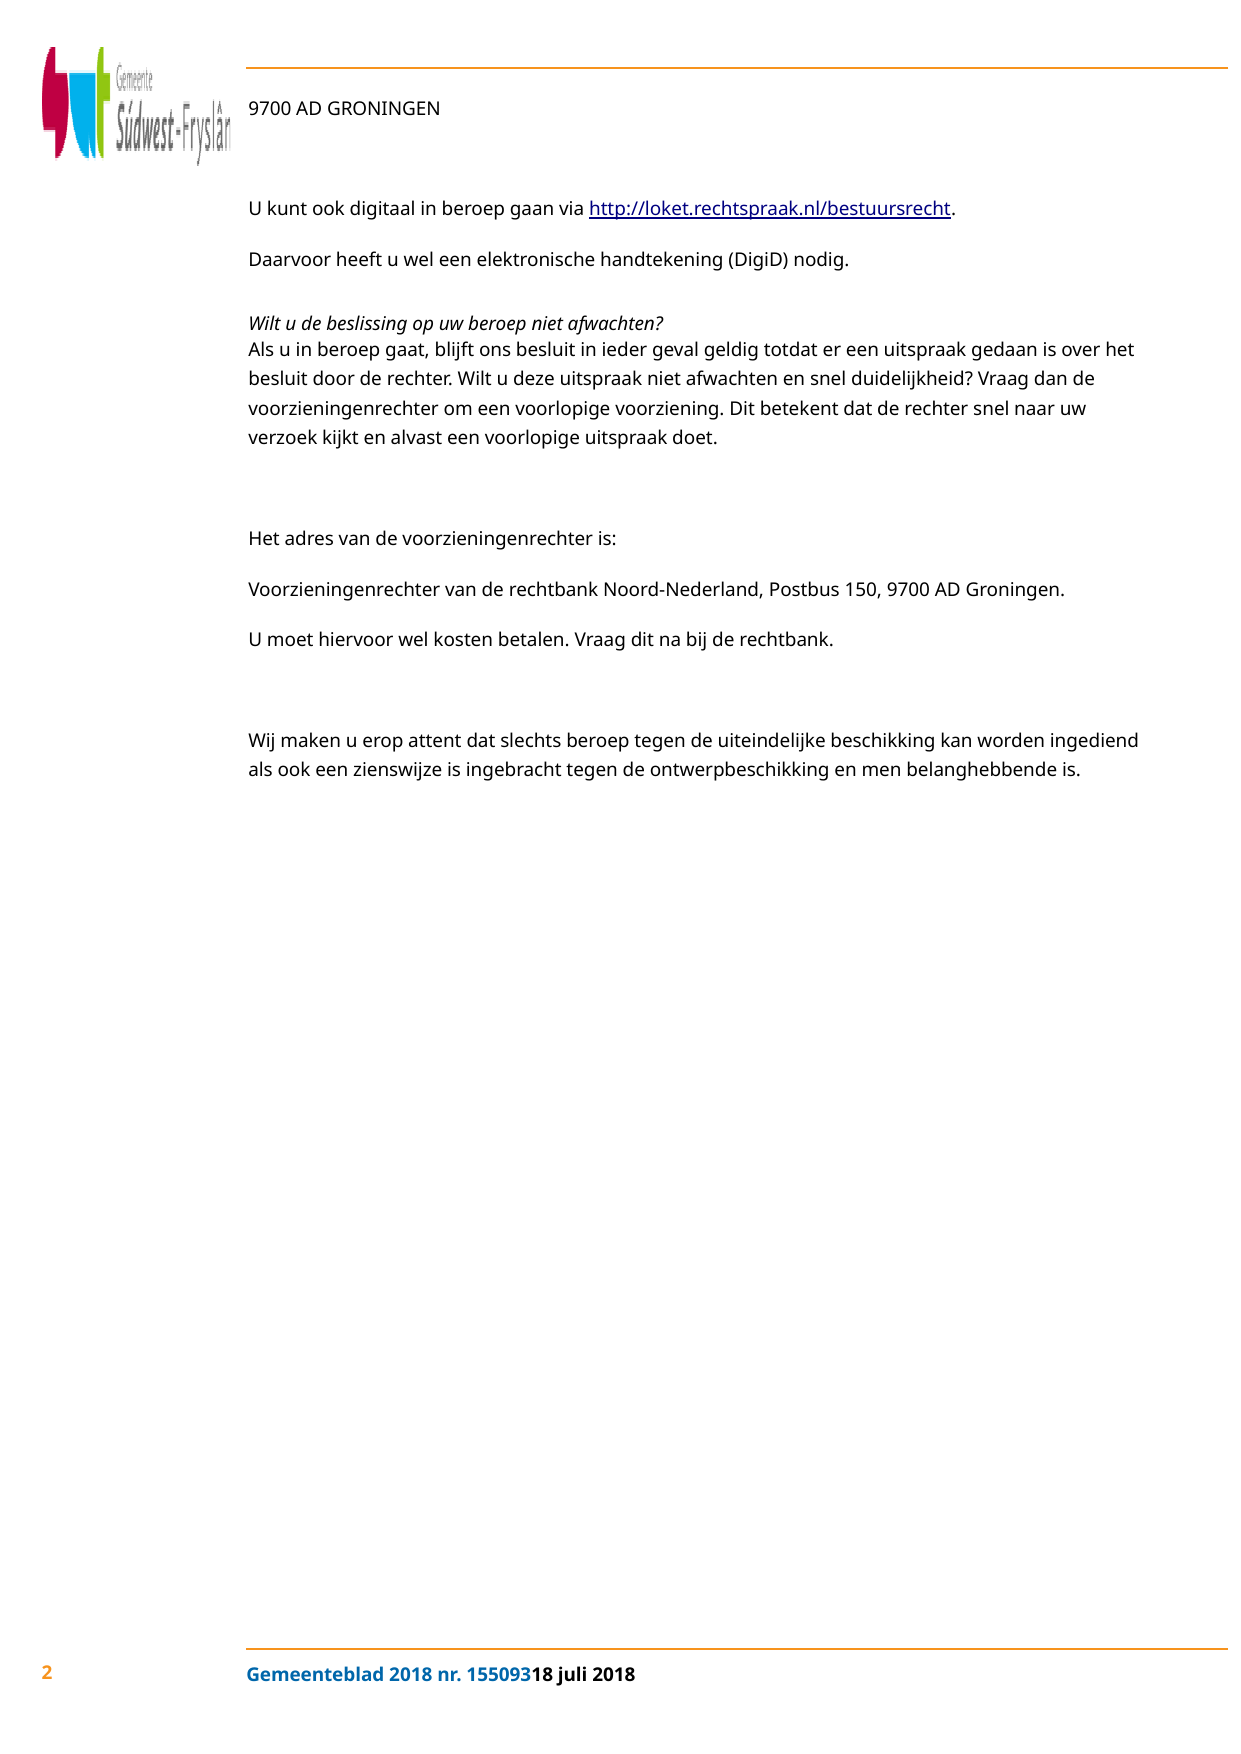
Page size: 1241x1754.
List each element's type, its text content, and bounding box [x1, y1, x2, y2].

picture [41, 47, 231, 172]
text Het adres van de voorzieningenrechter is: [248, 525, 1152, 551]
text Als u in beroep gaat, blijft ons besluit in ieder geval geldig totdat er een uitspraak gedaan is over het besluit door de rechter. Wilt u deze uitspraak niet afwachten en snel duidelijkheid? Vraag dan de voorzieningenrechter om een voorlopige voorziening. Dit betekent dat de rechter snel naar uw verzoek kijkt en alvast een voorlopige uitspraak doet. [248, 336, 1152, 450]
text Wilt u de beslissing op uw beroep niet afwachten? [248, 310, 1152, 336]
text 9700 AD GRONINGEN [248, 95, 1152, 121]
text Wij maken u erop attent dat slechts beroep tegen de uiteindelijke beschikking kan worden ingediend als ook een zienswijze is ingebracht tegen de ontwerpbeschikking en men belanghebbende is. [248, 727, 1152, 782]
text U kunt ook digitaal in beroep gaan via http://loket.rechtspraak.nl/bestuursrecht. [248, 196, 1152, 221]
text Daarvoor heeft u wel een elektronische handtekening (DigiD) nodig. [248, 246, 1152, 272]
text U moet hiervoor wel kosten betalen. Vraag dit na bij de rechtbank. [248, 626, 1152, 652]
text Voorzieningenrechter van de rechtbank Noord-Nederland, Postbus 150, 9700 AD Groningen. [248, 576, 1152, 601]
